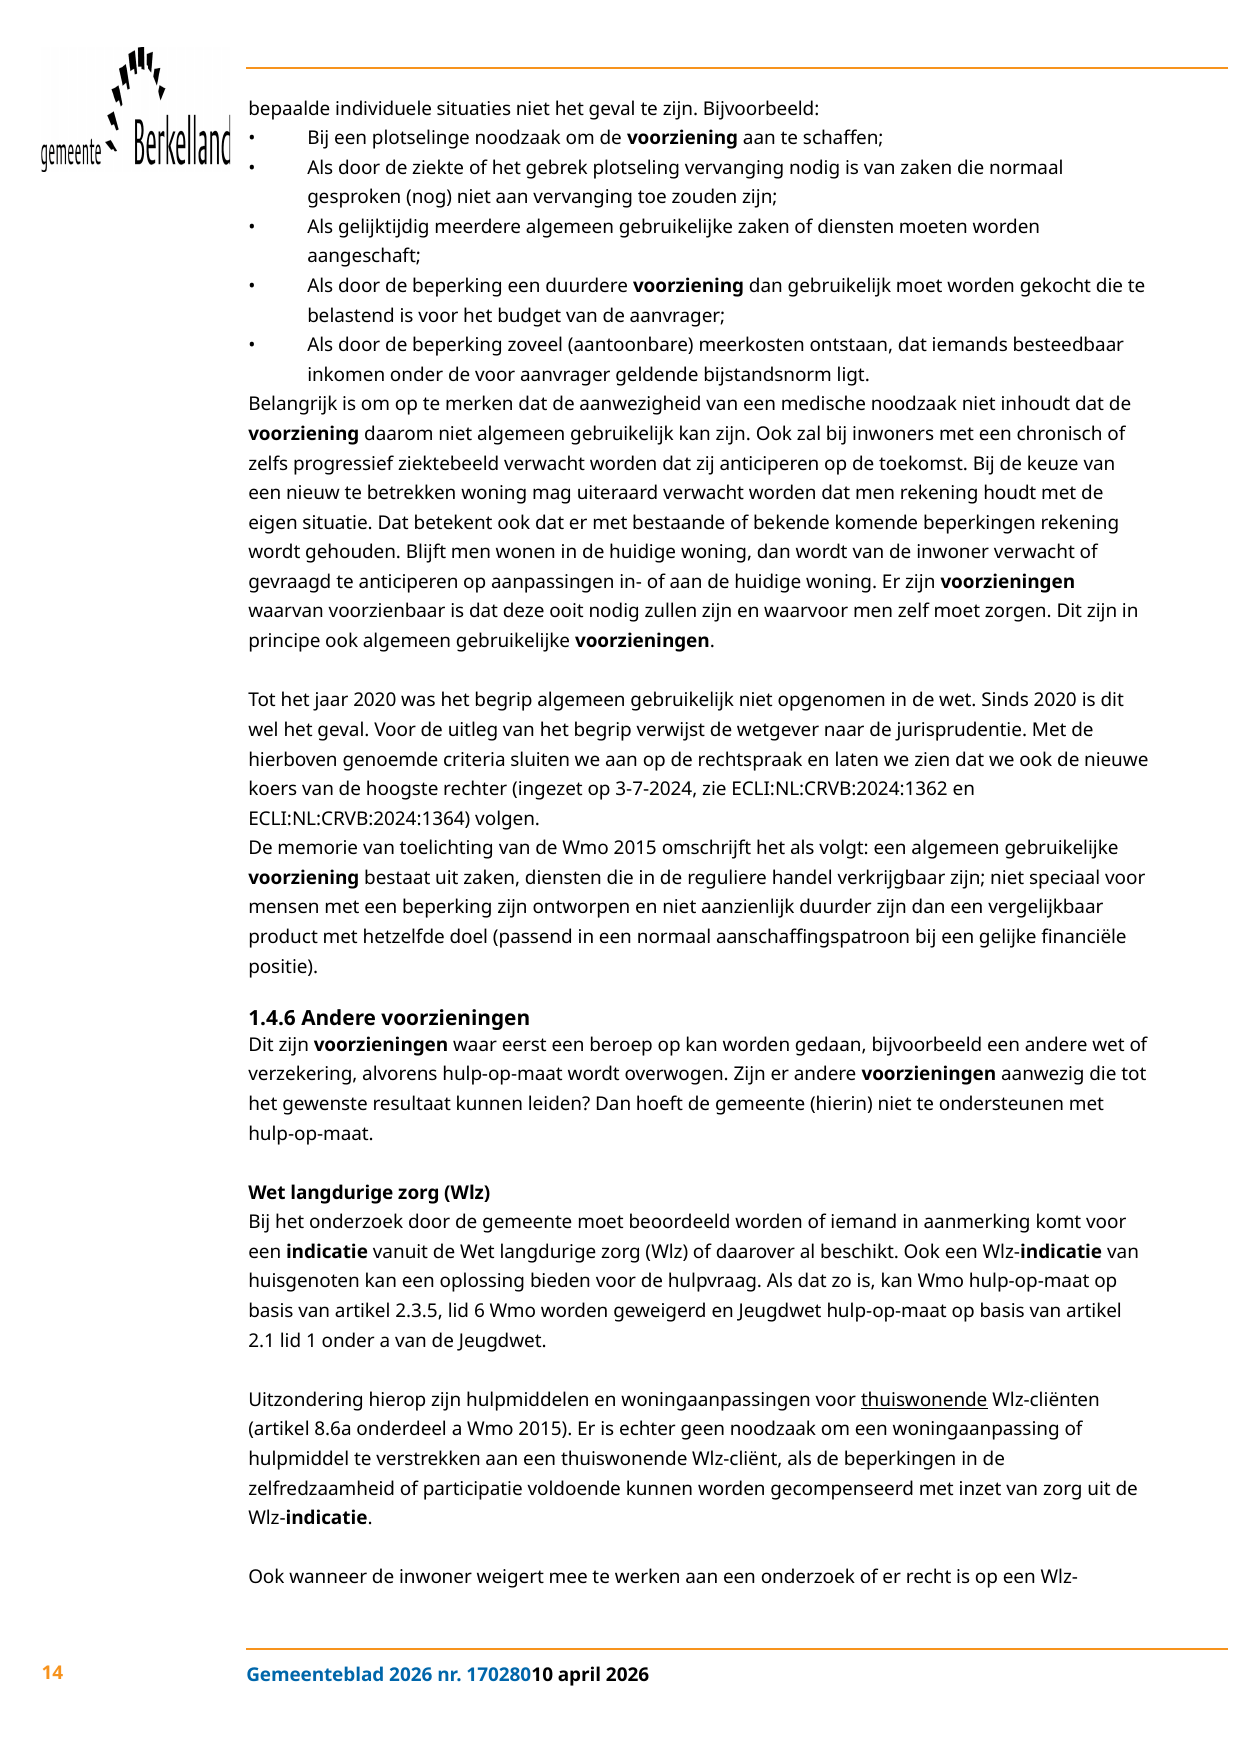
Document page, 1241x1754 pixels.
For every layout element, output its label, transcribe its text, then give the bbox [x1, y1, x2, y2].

text Belangrijk is om op te merken dat de aanwezigheid van een medische noodzaak niet inhoudt dat de voorziening daarom niet algemeen gebruikelijk kan zijn. Ook zal bij inwoners met een chronisch of zelfs progressief ziektebeeld verwacht worden dat zij anticiperen op de toekomst. Bij de keuze van een nieuw te betrekken woning mag uiteraard verwacht worden dat men rekening houdt met de eigen situatie. Dat betekent ook dat er met bestaande of bekende komende beperkingen rekening wordt gehouden. Blijft men wonen in de huidige woning, dan wordt van de inwoner verwacht of gevraagd te anticiperen op aanpassingen in- of aan de huidige woning. Er zijn voorzieningen waarvan voorzienbaar is dat deze ooit nodig zullen zijn en waarvoor men zelf moet zorgen. Dit zijn in principe ook algemeen gebruikelijke voorzieningen. [248, 391, 1152, 653]
text Dit zijn voorzieningen waar eerst een beroep op kan worden gedaan, bijvoorbeeld een andere wet of verzekering, alvorens hulp-op-maat wordt overwogen. Zijn er andere voorzieningen aanwezig die tot het gewenste resultaat kunnen leiden? Dan hoeft de gemeente (hierin) niet te ondersteunen met hulp-op-maat. [248, 1031, 1152, 1146]
picture [41, 47, 231, 172]
list Als door de ziekte of het gebrek plotseling vervanging nodig is van zaken die normaal gesproken (nog) niet aan vervanging toe zouden zijn; [248, 154, 1152, 209]
list Als gelijktijdig meerdere algemeen gebruikelijke zaken of diensten moeten worden aangeschaft; [248, 213, 1152, 268]
text Bij het onderzoek door de gemeente moet beoordeeld worden of iemand in aanmerking komt voor een indicatie vanuit de Wet langdurige zorg (Wlz) of daarover al beschikt. Ook een Wlz-indicatie van huisgenoten kan een oplossing bieden voor de hulpvraag. Als dat zo is, kan Wmo hulp-op-maat op basis van artikel 2.3.5, lid 6 Wmo worden geweigerd en Jeugdwet hulp-op-maat op basis van artikel 2.1 lid 1 onder a van de Jeugdwet. [248, 1208, 1152, 1353]
text Uitzondering hierop zijn hulpmiddelen en woningaanpassingen voor thuiswonende Wlz-cliënten (artikel 8.6a onderdeel a Wmo 2015). Er is echter geen noodzaak om een woningaanpassing of hulpmiddel te verstrekken aan een thuiswonende Wlz-cliënt, als de beperkingen in de zelfredzaamheid of participatie voldoende kunnen worden gecompenseerd met inzet van zorg uit de Wlz-indicatie. [248, 1386, 1152, 1530]
text 1.4.6 Andere voorzieningen [248, 1003, 1152, 1031]
list Als door de beperking zoveel (aantoonbare) meerkosten ontstaan, dat iemands besteedbaar inkomen onder de voor aanvrager geldende bijstandsnorm ligt. [248, 331, 1152, 387]
text Wet langdurige zorg (Wlz) [248, 1179, 1152, 1205]
list Bij een plotselinge noodzaak om de voorziening aan te schaffen; [248, 124, 1152, 150]
table_header Tot het jaar 2020 was het begrip algemeen gebruikelijk niet opgenomen in de wet. Sinds 2020 is dit wel het geval. Voor de uitleg van het begrip verwijst de wetgever naar de jurisprudentie. Met de hierboven genoemde criteria sluiten we aan op de rechtspraak en laten we zien dat we ook de nieuwe koers van de hoogste rechter (ingezet op 3-7-2024, zie ECLI:NL:CRVB:2024:1362 en ECLI:NL:CRVB:2024:1364) volgen. De memorie van toelichting van de Wmo 2015 omschrijft het als volgt: een algemeen gebruikelijke voorziening bestaat uit zaken, diensten die in de reguliere handel verkrijgbaar zijn; niet speciaal voor mensen met een beperking zijn ontworpen en niet aanzienlijk duurder zijn dan een vergelijkbaar product met hetzelfde doel (passend in een normaal aanschaffingspatroon bij een gelijke financiële positie). [248, 687, 1152, 978]
text Ook wanneer de inwoner weigert mee te werken aan een onderzoek of er recht is op een Wlz- [248, 1563, 1152, 1589]
text bepaalde individuele situaties niet het geval te zijn. Bijvoorbeeld: [248, 95, 1152, 121]
list Als door de beperking een duurdere voorziening dan gebruikelijk moet worden gekocht die te belastend is voor het budget van de aanvrager; [248, 272, 1152, 328]
